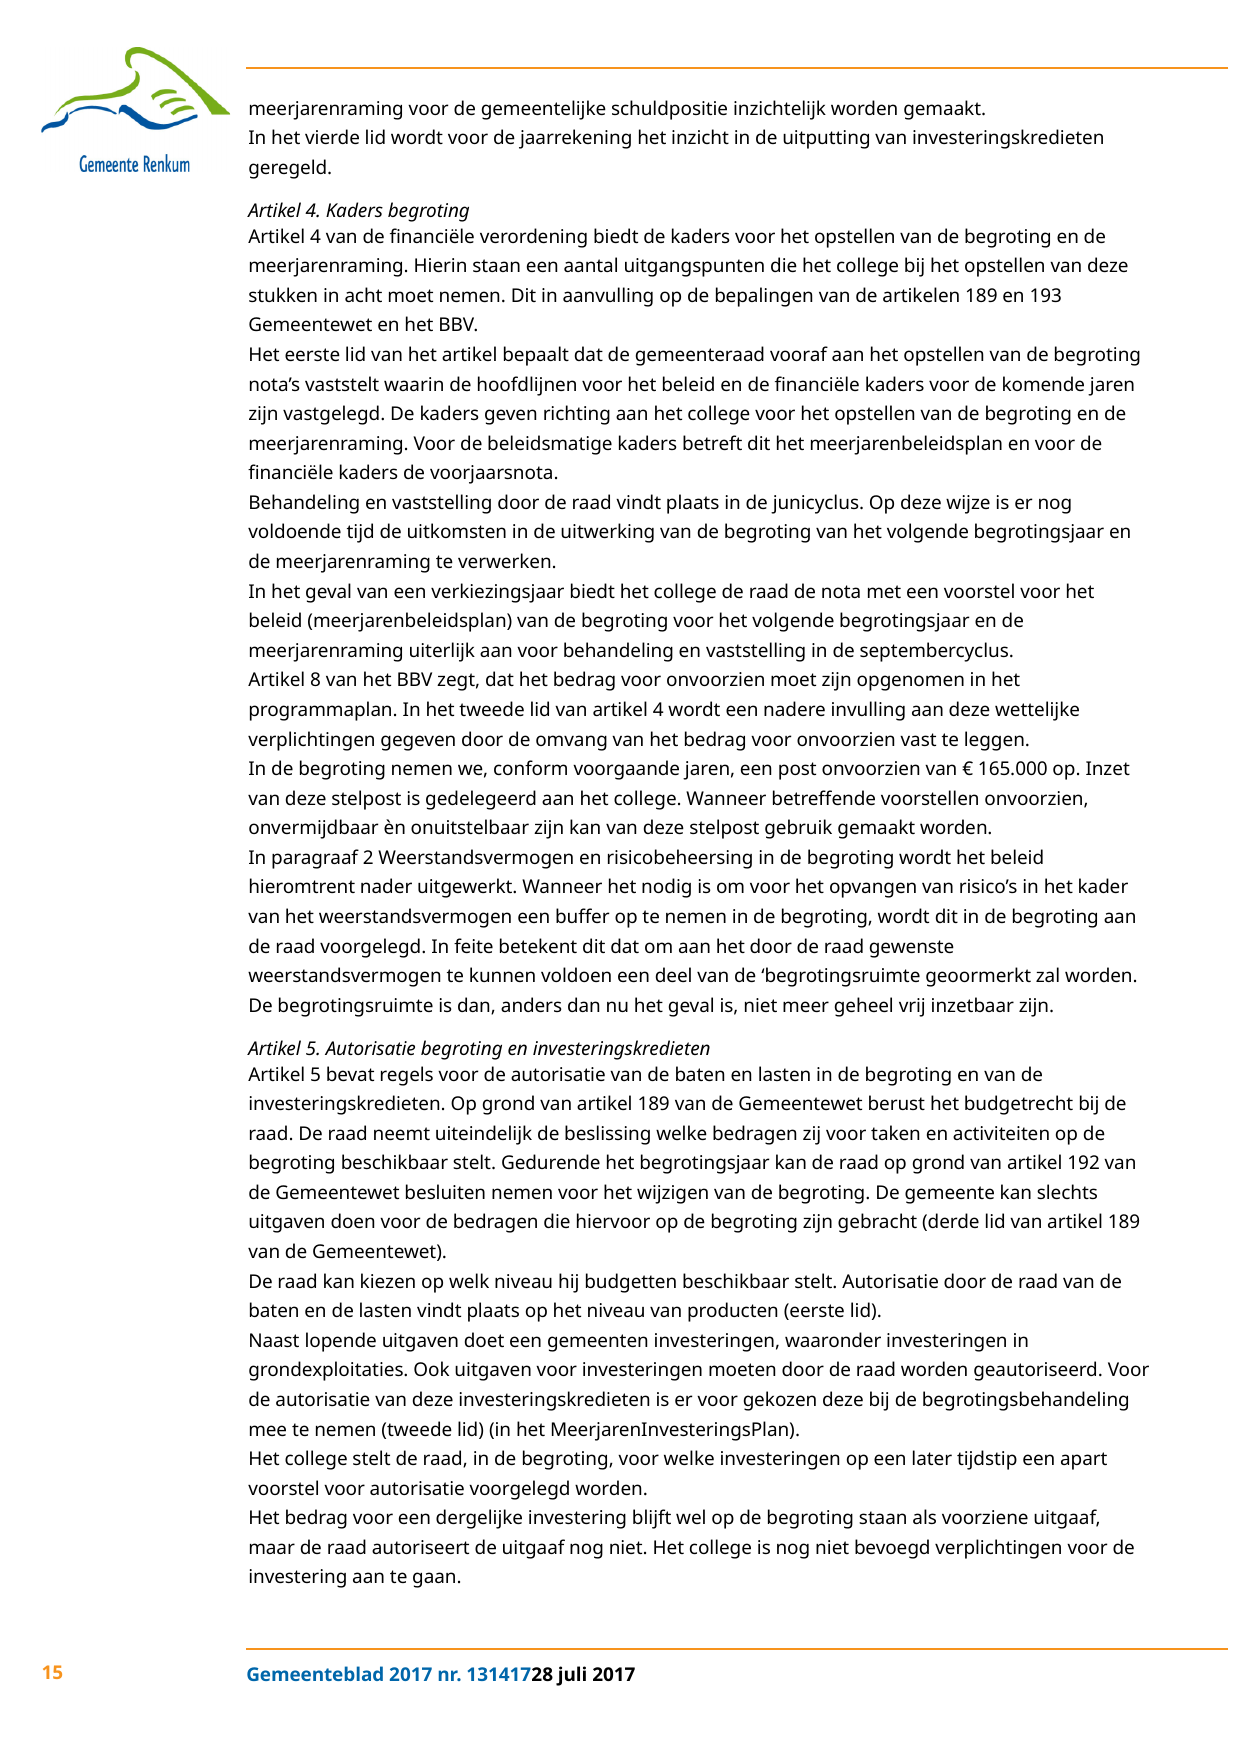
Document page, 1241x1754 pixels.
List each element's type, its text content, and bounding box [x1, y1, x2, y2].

text Het eerste lid van het artikel bepaalt dat de gemeenteraad vooraf aan het opstellen van de begroting nota’s vaststelt waarin de hoofdlijnen voor het beleid en de financiële kaders voor de komende jaren zijn vastgelegd. De kaders geven richting aan het college voor het opstellen van de begroting en de meerjarenraming. Voor de beleidsmatige kaders betreft dit het meerjarenbeleidsplan en voor de financiële kaders de voorjaarsnota. [248, 341, 1152, 485]
text Artikel 5 bevat regels voor de autorisatie van de baten en lasten in de begroting en van de investeringskredieten. Op grond van artikel 189 van de Gemeentewet berust het budgetrecht bij de raad. De raad neemt uiteindelijk de beslissing welke bedragen zij voor taken en activiteiten op de begroting beschikbaar stelt. Gedurende het begrotingsjaar kan de raad op grond van artikel 192 van de Gemeentewet besluiten nemen voor het wijzigen van de begroting. De gemeente kan slechts uitgaven doen voor de bedragen die hiervoor op de begroting zijn gebracht (derde lid van artikel 189 van de Gemeentewet). [248, 1061, 1152, 1264]
text Het college stelt de raad, in de begroting, voor welke investeringen op een later tijdstip een apart voorstel voor autorisatie voorgelegd worden. [248, 1445, 1152, 1501]
text In het geval van een verkiezingsjaar biedt het college de raad de nota met een voorstel voor het beleid (meerjarenbeleidsplan) van de begroting voor het volgende begrotingsjaar en de meerjarenraming uiterlijk aan voor behandeling en vaststelling in de septembercyclus. [248, 578, 1152, 663]
text Behandeling en vaststelling door de raad vindt plaats in de junicyclus. Op deze wijze is er nog voldoende tijd de uitkomsten in de uitwerking van de begroting van het volgende begrotingsjaar en de meerjarenraming te verwerken. [248, 489, 1152, 574]
text De raad kan kiezen op welk niveau hij budgetten beschikbaar stelt. Autorisatie door de raad van de baten en de lasten vindt plaats op het niveau van producten (eerste lid). [248, 1268, 1152, 1323]
text Het bedrag voor een dergelijke investering blijft wel op de begroting staan als voorziene uitgaaf, maar de raad autoriseert de uitgaaf nog niet. Het college is nog niet bevoegd verplichtingen voor de investering aan te gaan. [248, 1504, 1152, 1589]
text meerjarenraming voor de gemeentelijke schuldpositie inzichtelijk worden gemaakt. [248, 95, 1152, 121]
text Artikel 4. Kaders begroting [248, 197, 1152, 223]
text In de begroting nemen we, conform voorgaande jaren, een post onvoorzien van € 165.000 op. Inzet van deze stelpost is gedelegeerd aan het college. Wanneer betreffende voorstellen onvoorzien, onvermijdbaar èn onuitstelbaar zijn kan van deze stelpost gebruik gemaakt worden. [248, 755, 1152, 840]
text In het vierde lid wordt voor de jaarrekening het inzicht in de uitputting van investeringskredieten geregeld. [248, 124, 1152, 180]
picture [41, 47, 231, 172]
text Artikel 5. Autorisatie begroting en investeringskredieten [248, 1035, 1152, 1061]
text Artikel 4 van de financiële verordening biedt de kaders voor het opstellen van de begroting en de meerjarenraming. Hierin staan een aantal uitgangspunten die het college bij het opstellen van deze stukken in acht moet nemen. Dit in aanvulling op de bepalingen van de artikelen 189 en 193 Gemeentewet en het BBV. [248, 223, 1152, 337]
text Naast lopende uitgaven doet een gemeenten investeringen, waaronder investeringen in grondexploitaties. Ook uitgaven voor investeringen moeten door de raad worden geautoriseerd. Voor de autorisatie van deze investeringskredieten is er voor gekozen deze bij de begrotingsbehandeling mee te nemen (tweede lid) (in het MeerjarenInvesteringsPlan). [248, 1327, 1152, 1442]
text Artikel 8 van het BBV zegt, dat het bedrag voor onvoorzien moet zijn opgenomen in het programmaplan. In het tweede lid van artikel 4 wordt een nadere invulling aan deze wettelijke verplichtingen gegeven door de omvang van het bedrag voor onvoorzien vast te leggen. [248, 667, 1152, 751]
text In paragraaf 2 Weerstandsvermogen en risicobeheersing in de begroting wordt het beleid hieromtrent nader uitgewerkt. Wanneer het nodig is om voor het opvangen van risico’s in het kader van het weerstandsvermogen een buffer op te nemen in de begroting, wordt dit in de begroting aan de raad voorgelegd. In feite betekent dit dat om aan het door de raad gewenste weerstandsvermogen te kunnen voldoen een deel van de ‘begrotingsruimte geoormerkt zal worden. De begrotingsruimte is dan, anders dan nu het geval is, niet meer geheel vrij inzetbaar zijn. [248, 844, 1152, 1018]
